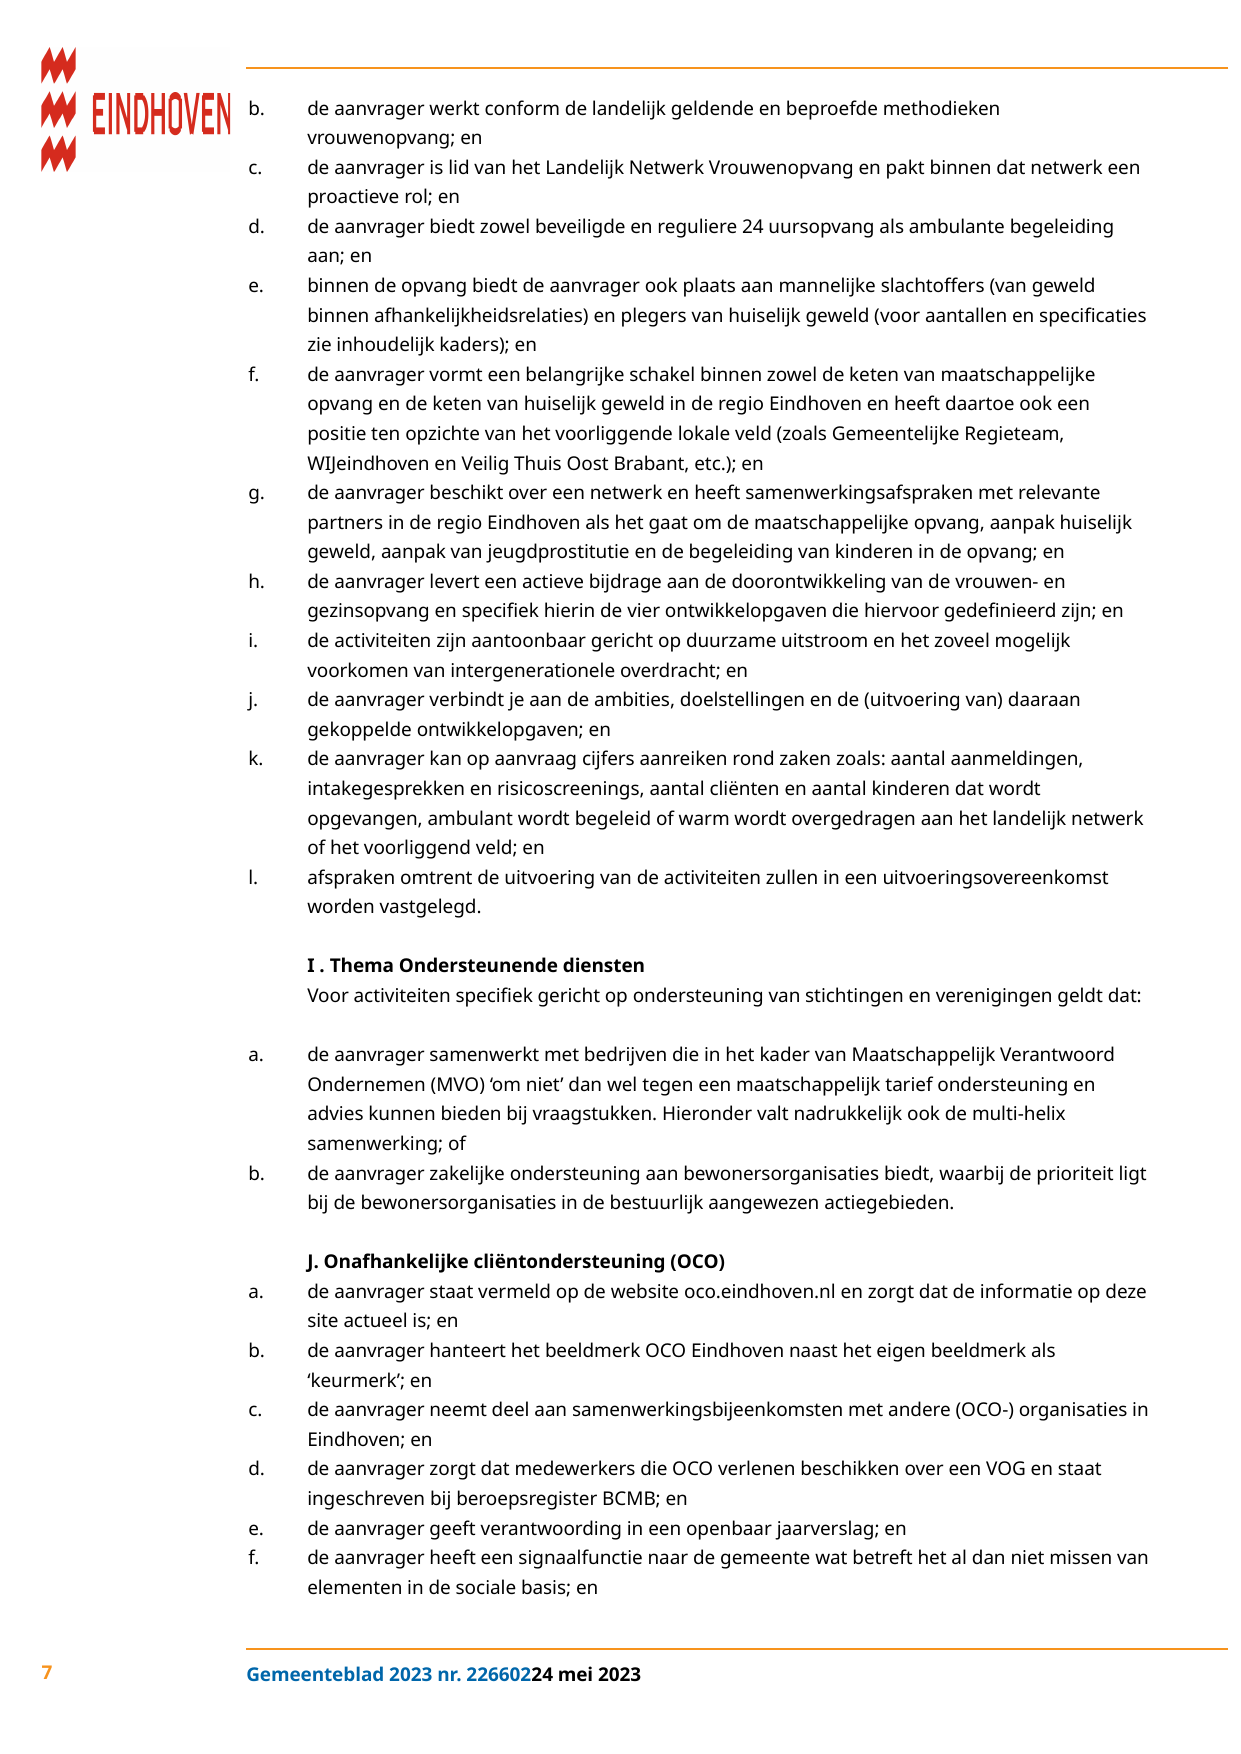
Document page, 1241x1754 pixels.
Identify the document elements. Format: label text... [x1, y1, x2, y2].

list de aanvrager zorgt dat medewerkers die OCO verlenen beschikken over een VOG en staat ingeschreven bij beroepsregister BCMB; en [248, 1456, 1152, 1511]
list de aanvrager zakelijke ondersteuning aan bewonersorganisaties biedt, waarbij de prioriteit ligt bij de bewonersorganisaties in de bestuurlijk aangewezen actiegebieden. [248, 1160, 1152, 1215]
list de aanvrager levert een actieve bijdrage aan de doorontwikkeling van de vrouwen- en gezinsopvang en specifiek hierin de vier ontwikkelopgaven die hiervoor gedefinieerd zijn; en [248, 568, 1152, 623]
list de aanvrager kan op aanvraag cijfers aanreiken rond zaken zoals: aantal aanmeldingen, intakegesprekken en risicoscreenings, aantal cliënten en aantal kinderen dat wordt opgevangen, ambulant wordt begeleid of warm wordt overgedragen aan het landelijk netwerk of het voorliggend veld; en [248, 746, 1152, 860]
list J. Onafhankelijke cliëntondersteuning (OCO) [248, 1248, 1152, 1274]
list afspraken omtrent de uitvoering van de activiteiten zullen in een uitvoeringsovereenkomst worden vastgelegd. [248, 864, 1152, 919]
picture [41, 47, 231, 172]
list de aanvrager geeft verantwoording in een openbaar jaarverslag; en [248, 1515, 1152, 1541]
list de aanvrager neemt deel aan samenwerkingsbijeenkomsten met andere (OCO-) organisaties in Eindhoven; en [248, 1396, 1152, 1452]
list de aanvrager biedt zowel beveiligde en reguliere 24 uursopvang als ambulante begeleiding aan; en [248, 213, 1152, 268]
list de aanvrager samenwerkt met bedrijven die in het kader van Maatschappelijk Verantwoord Ondernemen (MVO) ‘om niet’ dan wel tegen een maatschappelijk tarief ondersteuning en advies kunnen bieden bij vraagstukken. Hieronder valt nadrukkelijk ook de multi-helix samenwerking; of [248, 1041, 1152, 1156]
list de aanvrager is lid van het Landelijk Netwerk Vrouwenopvang en pakt binnen dat netwerk een proactieve rol; en [248, 154, 1152, 209]
list Voor activiteiten specifiek gericht op ondersteuning van stichtingen en verenigingen geldt dat: [248, 982, 1152, 1008]
list de activiteiten zijn aantoonbaar gericht op duurzame uitstroom en het zoveel mogelijk voorkomen van intergenerationele overdracht; en [248, 627, 1152, 683]
list de aanvrager hanteert het beeldmerk OCO Eindhoven naast het eigen beeldmerk als ‘keurmerk’; en [248, 1337, 1152, 1393]
list de aanvrager verbindt je aan de ambities, doelstellingen en de (uitvoering van) daaraan gekoppelde ontwikkelopgaven; en [248, 686, 1152, 742]
list de aanvrager heeft een signaalfunctie naar de gemeente wat betreft het al dan niet missen van elementen in de sociale basis; en [248, 1544, 1152, 1600]
list de aanvrager werkt conform de landelijk geldende en beproefde methodieken vrouwenopvang; en [248, 95, 1152, 150]
list de aanvrager beschikt over een netwerk en heeft samenwerkingsafspraken met relevante partners in de regio Eindhoven als het gaat om de maatschappelijke opvang, aanpak huiselijk geweld, aanpak van jeugdprostitutie en de begeleiding van kinderen in de opvang; en [248, 479, 1152, 564]
list I . Thema Ondersteunende diensten [248, 953, 1152, 978]
list binnen de opvang biedt de aanvrager ook plaats aan mannelijke slachtoffers (van geweld binnen afhankelijkheidsrelaties) en plegers van huiselijk geweld (voor aantallen en specificaties zie inhoudelijk kaders); en [248, 272, 1152, 357]
list de aanvrager vormt een belangrijke schakel binnen zowel de keten van maatschappelijke opvang en de keten van huiselijk geweld in de regio Eindhoven en heeft daartoe ook een positie ten opzichte van het voorliggende lokale veld (zoals Gemeentelijke Regieteam, WIJeindhoven en Veilig Thuis Oost Brabant, etc.); en [248, 361, 1152, 476]
list de aanvrager staat vermeld op de website oco.eindhoven.nl en zorgt dat de informatie op deze site actueel is; en [248, 1278, 1152, 1333]
